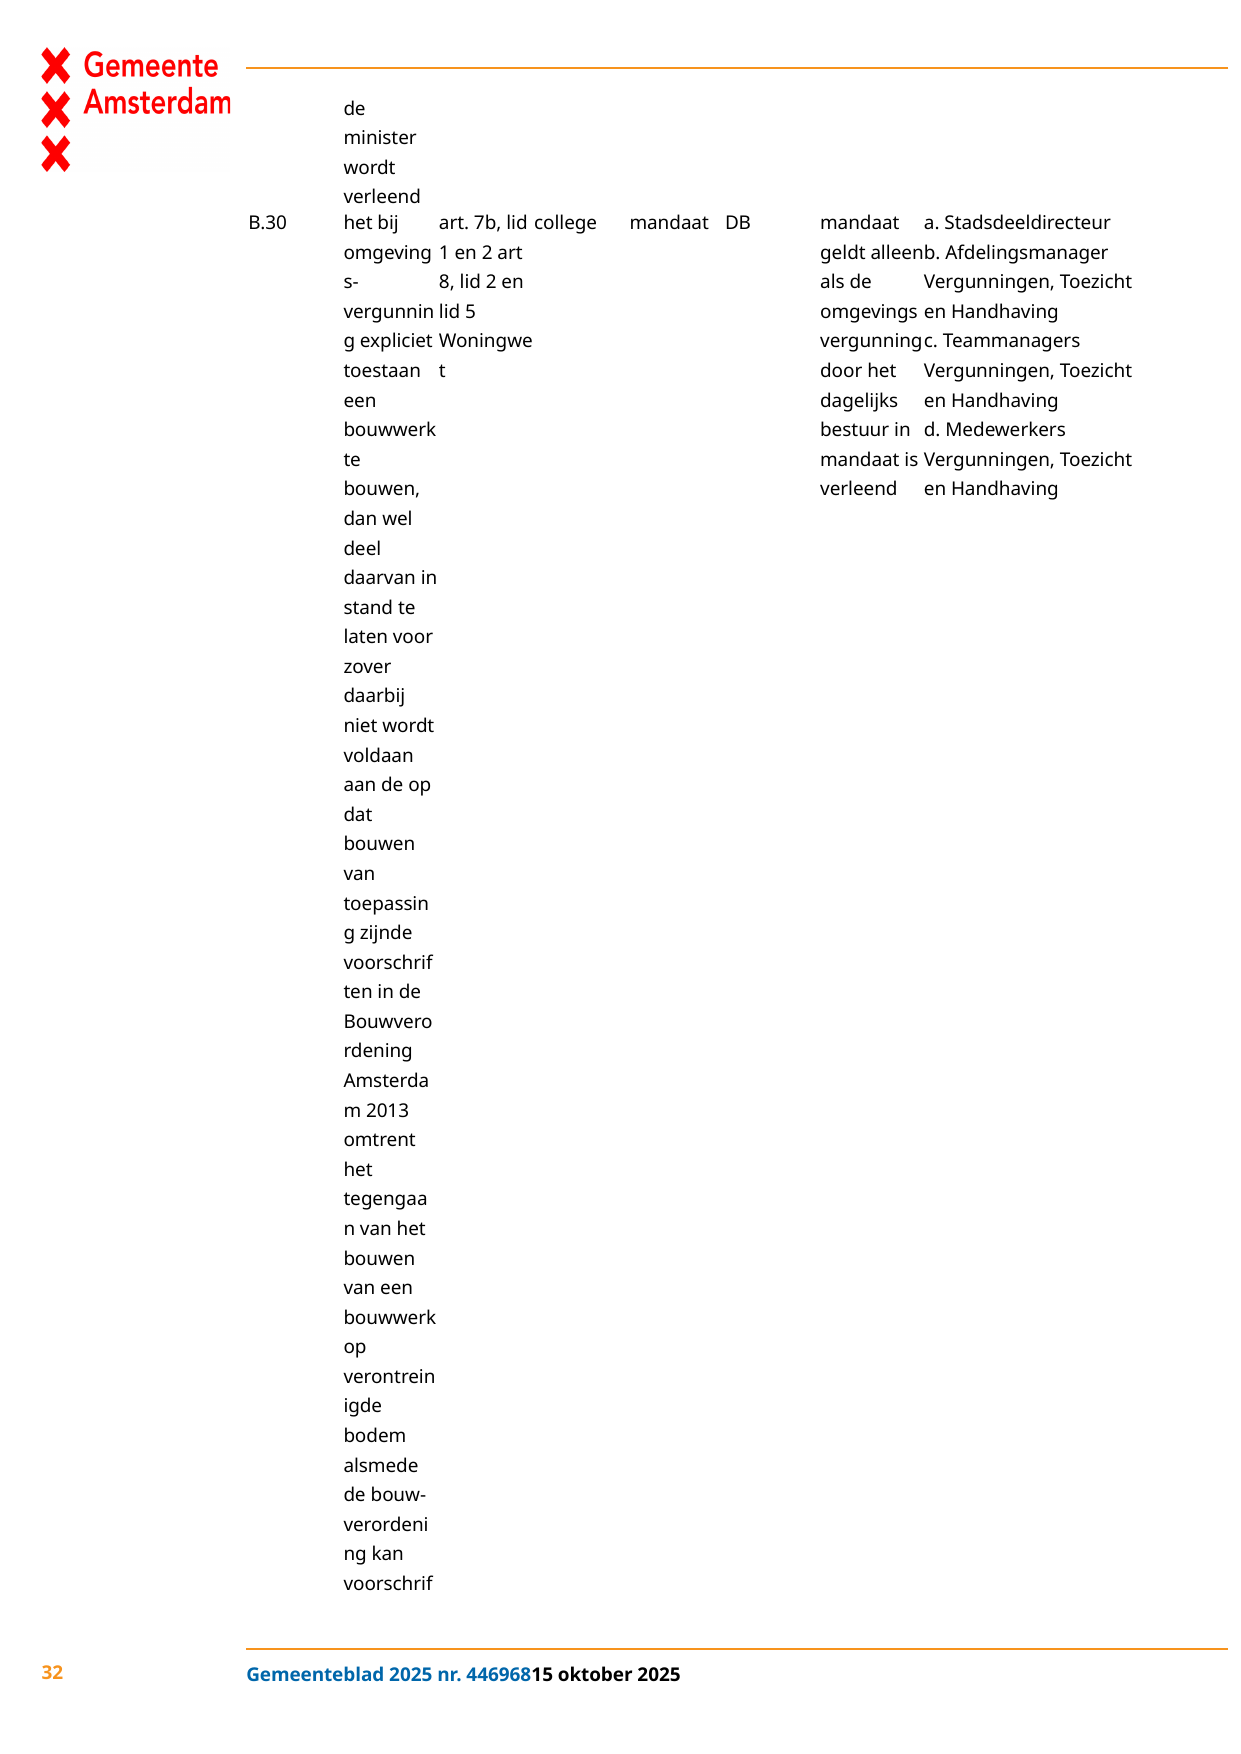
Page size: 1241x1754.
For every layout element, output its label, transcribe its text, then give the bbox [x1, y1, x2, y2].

table_cell [439, 95, 534, 209]
table_cell [629, 95, 725, 209]
table_cell de minister wordt verleend [343, 95, 439, 209]
table_cell DB [725, 209, 820, 1596]
table_cell [820, 95, 924, 209]
table_cell [248, 95, 343, 209]
table_cell college [534, 209, 629, 1596]
picture [41, 47, 231, 172]
table_cell het bij omgevings-vergunning expliciet toestaan een bouwwerk te bouwen, dan wel deel daarvan in stand te laten voor zover daarbij niet wordt voldaan aan de op dat bouwen van toepassing zijnde voorschriften in de Bouwverordening Amsterdam 2013 omtrent het tegengaan van het bouwen van een bouwwerk op verontreinigde bodem alsmede de bouw-verordening kan voorschrif [343, 209, 439, 1596]
table_cell B.30 [248, 209, 343, 1596]
table_cell [534, 95, 629, 209]
table_cell art. 7b, lid 1 en 2 art 8, lid 2 en lid 5 Woningwet [439, 209, 534, 1596]
table_cell a. Stadsdeeldirecteur b. Afdelingsmanager Vergunningen, Toezicht en Handhaving c. Teammanagers Vergunningen, Toezicht en Handhaving d. Medewerkers Vergunningen, Toezicht en Handhaving [924, 209, 1152, 1596]
table_cell mandaat [629, 209, 725, 1596]
table_cell [725, 95, 820, 209]
table_cell mandaat geldt alleen als de omgevingsvergunning door het dagelijks bestuur in mandaat is verleend [820, 209, 924, 1596]
table_cell [924, 95, 1152, 209]
